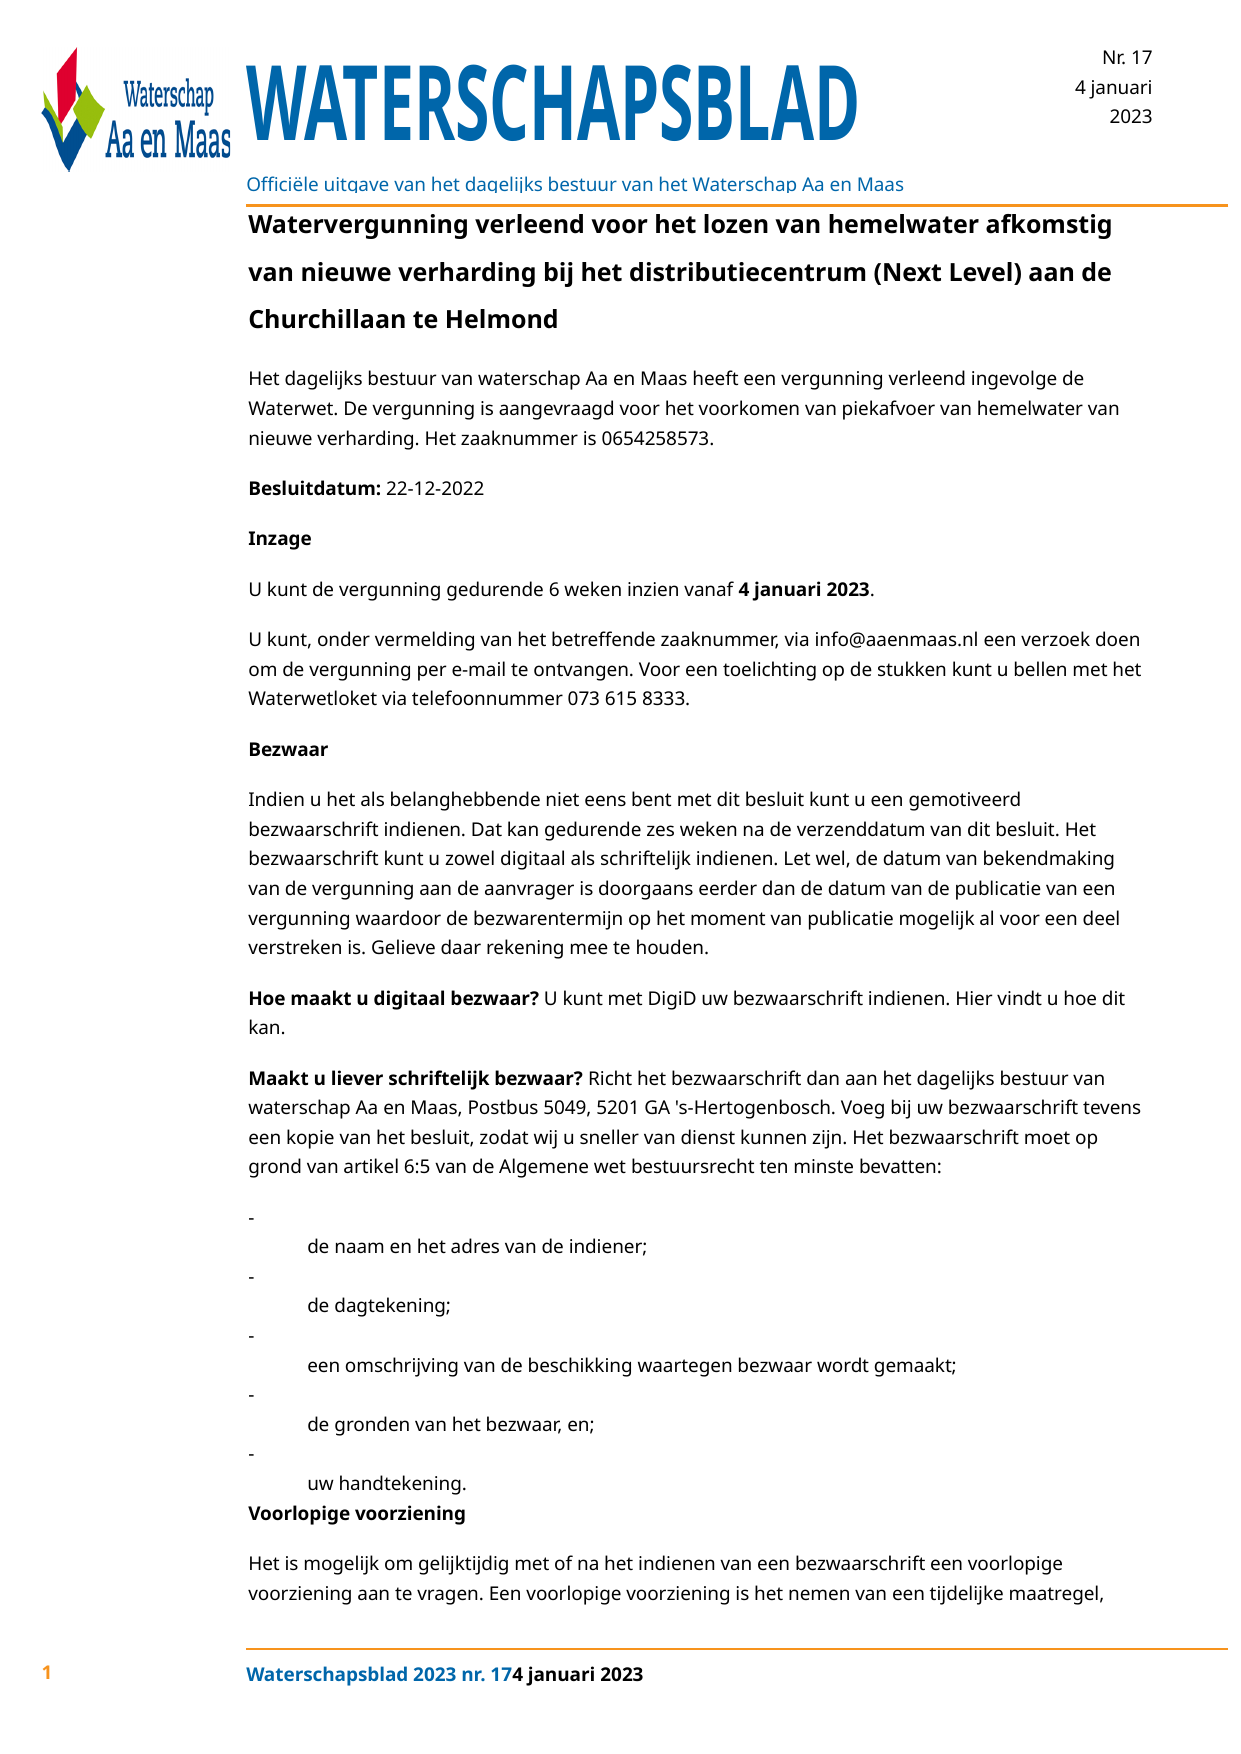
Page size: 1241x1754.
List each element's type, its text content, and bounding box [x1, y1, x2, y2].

text Voorlopige voorziening [248, 1500, 1152, 1525]
text Watervergunning verleend voor het lozen van hemelwater afkomstig van nieuwe verharding bij het distributiecentrum (Next Level) aan de Churchillaan te Helmond [248, 207, 1152, 336]
list de naam en het adres van de indiener; [248, 1233, 1152, 1259]
text Besluitdatum: 22-12-2022 [248, 475, 1152, 501]
text Indien u het als belanghebbende niet eens bent met dit besluit kunt u een gemotiveerd bezwaarschrift indienen. Dat kan gedurende zes weken na de verzenddatum van dit besluit. Het bezwaarschrift kunt u zowel digitaal als schriftelijk indienen. Let wel, de datum van bekendmaking van de vergunning aan de aanvrager is doorgaans eerder dan de datum van de publicatie van een vergunning waardoor de bezwarentermijn op het moment van publicatie mogelijk al voor een deel verstreken is. Gelieve daar rekening mee te houden. [248, 786, 1152, 960]
list de dagtekening; [248, 1293, 1152, 1318]
text Het is mogelijk om gelijktijdig met of na het indienen van een bezwaarschrift een voorlopige voorziening aan te vragen. Een voorlopige voorziening is het nemen van een tijdelijke maatregel, [248, 1550, 1152, 1605]
text Hoe maakt u digitaal bezwaar? U kunt met DigiD uw bezwaarschrift indienen. Hier vindt u hoe dit kan. [248, 985, 1152, 1040]
list de gronden van het bezwaar, en; [248, 1411, 1152, 1437]
text Het dagelijks bestuur van waterschap Aa en Maas heeft een vergunning verleend ingevolge de Waterwet. De vergunning is aangevraagd voor het voorkomen van piekafvoer van hemelwater van nieuwe verharding. Het zaaknummer is 0654258573. [248, 366, 1152, 450]
list uw handtekening. [248, 1470, 1152, 1496]
picture [41, 47, 231, 172]
text Bezwaar [248, 736, 1152, 762]
text Maakt u liever schriftelijk bezwaar? Richt het bezwaarschrift dan aan het dagelijks bestuur van waterschap Aa en Maas, Postbus 5049, 5201 GA 's-Hertogenbosch. Voeg bij uw bezwaarschrift tevens een kopie van het besluit, zodat wij u sneller van dienst kunnen zijn. Het bezwaarschrift moet op grond van artikel 6:5 van de Algemene wet bestuursrecht ten minste bevatten: [248, 1065, 1152, 1179]
text Inzage [248, 526, 1152, 551]
list een omschrijving van de beschikking waartegen bezwaar wordt gemaakt; [248, 1352, 1152, 1377]
text U kunt, onder vermelding van het betreffende zaaknummer, via info@aaenmaas.nl een verzoek doen om de vergunning per e-mail te ontvangen. Voor een toelichting op de stukken kunt u bellen met het Waterwetloket via telefoonnummer 073 615 8333. [248, 626, 1152, 711]
text U kunt de vergunning gedurende 6 weken inzien vanaf 4 januari 2023. [248, 576, 1152, 602]
